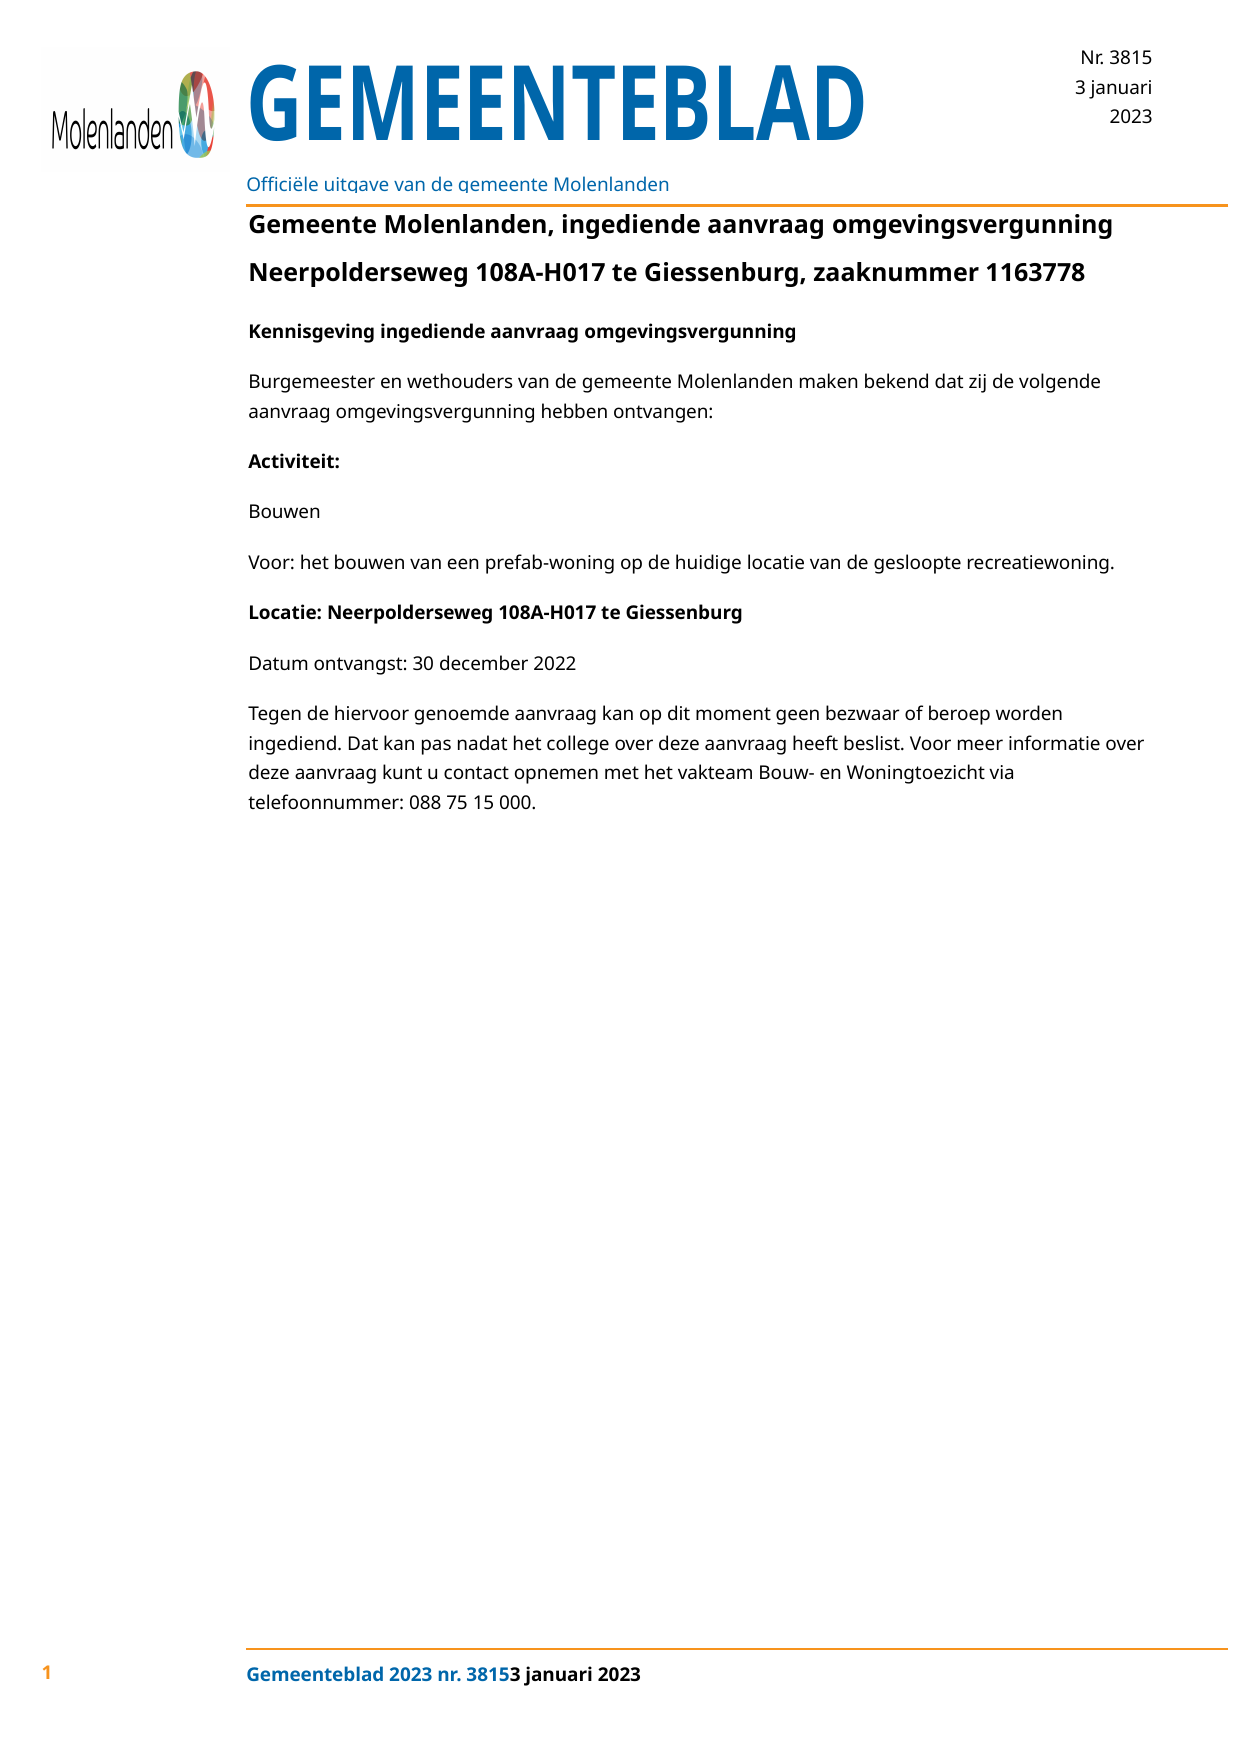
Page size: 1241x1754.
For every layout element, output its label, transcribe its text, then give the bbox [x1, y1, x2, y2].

text Kennisgeving ingediende aanvraag omgevingsvergunning [248, 318, 1152, 344]
text Gemeente Molenlanden, ingediende aanvraag omgevingsvergunning Neerpolderseweg 108A-H017 te Giessenburg, zaaknummer 1163778 [248, 207, 1152, 288]
text Bouwen [248, 499, 1152, 524]
text Datum ontvangst: 30 december 2022 [248, 650, 1152, 676]
text Burgemeester en wethouders van de gemeente Molenlanden maken bekend dat zij de volgende aanvraag omgevingsvergunning hebben ontvangen: [248, 368, 1152, 424]
text Activiteit: [248, 448, 1152, 474]
text Tegen de hiervoor genoemde aanvraag kan op dit moment geen bezwaar of beroep worden ingediend. Dat kan pas nadat het college over deze aanvraag heeft beslist. Voor meer informatie over deze aanvraag kunt u contact opnemen met het vakteam Bouw- en Woningtoezicht via telefoonnummer: 088 75 15 000. [248, 700, 1152, 815]
text Voor: het bouwen van een prefab-woning op de huidige locatie van de gesloopte recreatiewoning. [248, 549, 1152, 575]
picture [41, 47, 231, 172]
text Locatie: Neerpolderseweg 108A-H017 te Giessenburg [248, 599, 1152, 625]
